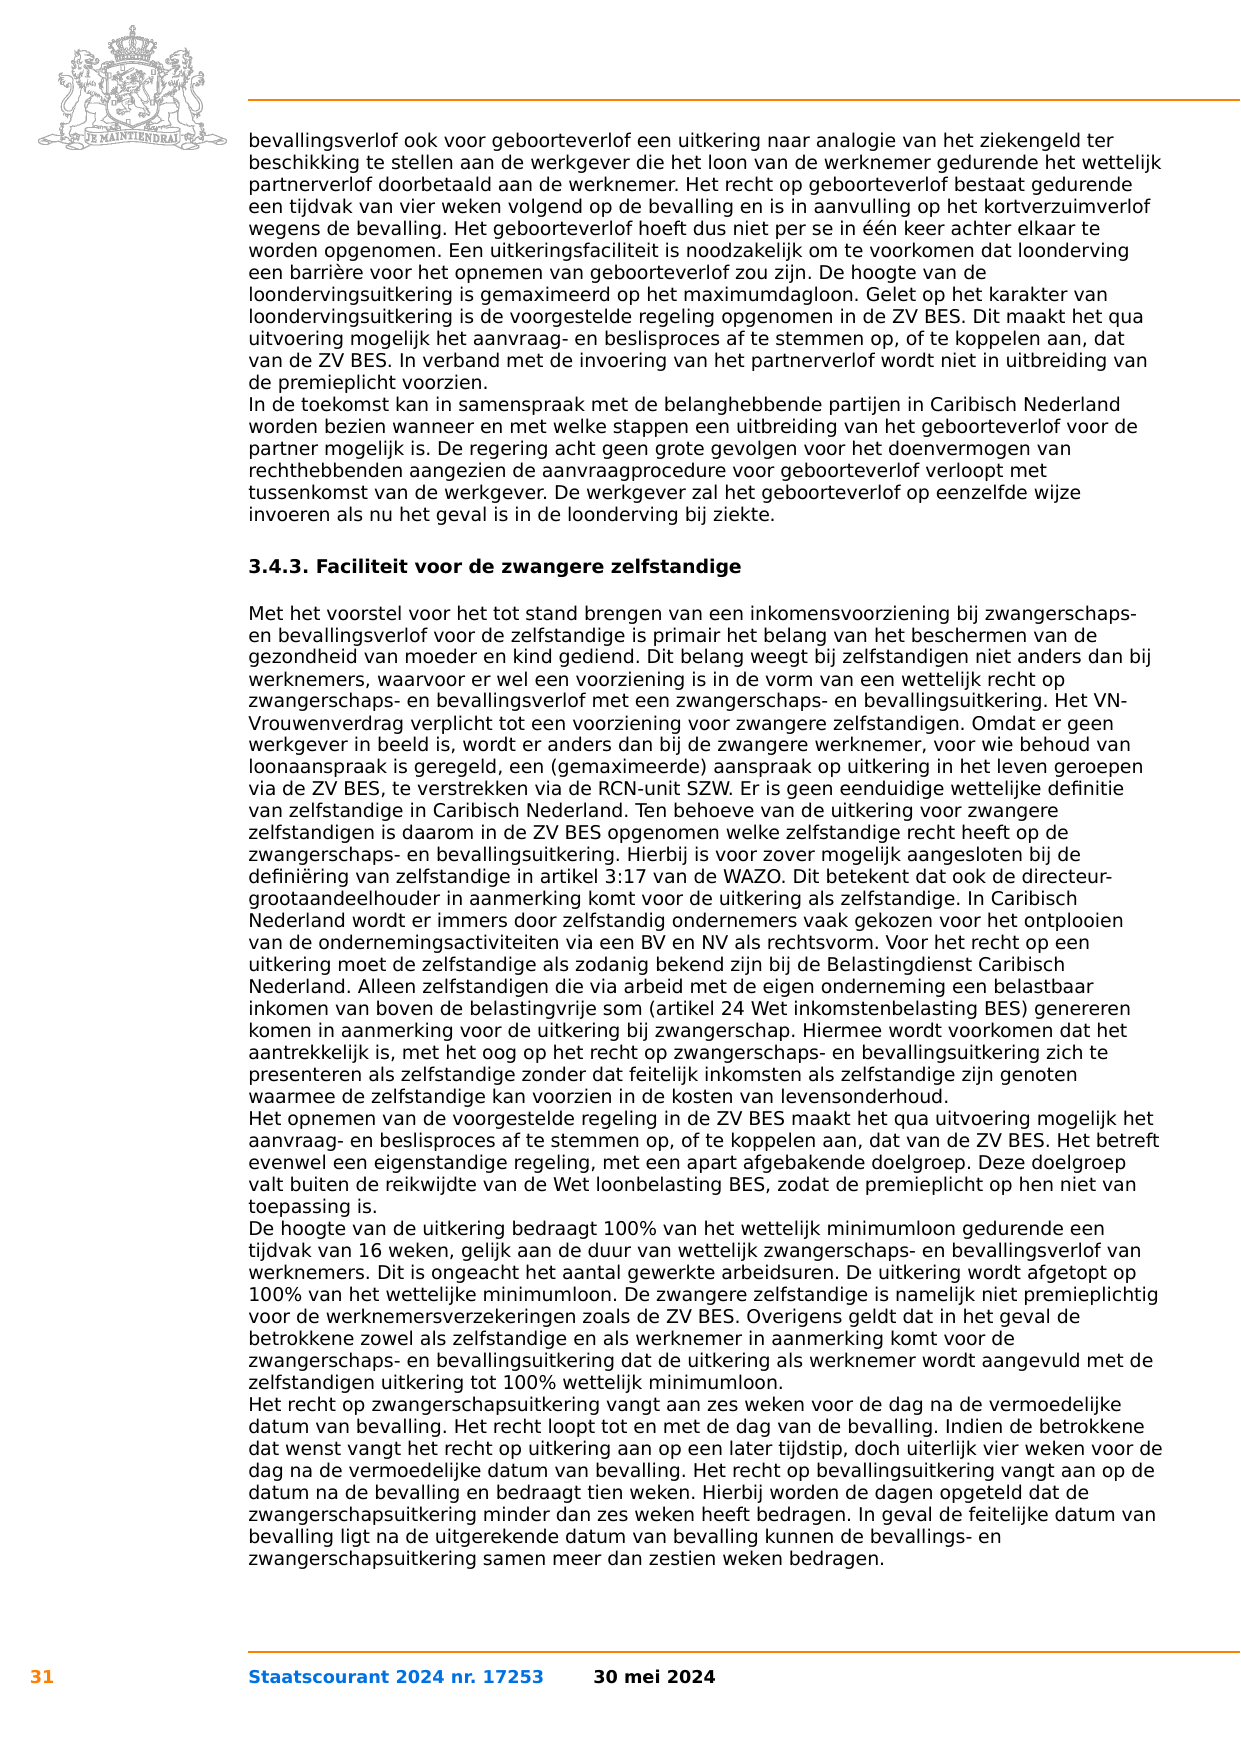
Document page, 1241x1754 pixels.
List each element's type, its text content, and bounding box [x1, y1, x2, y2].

subtitle 3.4.3. Faciliteit voor de zwangere zelfstandige [248, 556, 1163, 577]
text In de toekomst kan in samenspraak met de belanghebbende partijen in Caribisch Nederland worden bezien wanneer en met welke stappen een uitbreiding van het geboorteverlof voor de partner mogelijk is. De regering acht geen grote gevolgen voor het doenvermogen van rechthebbenden aangezien de aanvraagprocedure voor geboorteverlof verloopt met tussenkomst van de werkgever. De werkgever zal het geboorteverlof op eenzelfde wijze invoeren als nu het geval is in de loonderving bij ziekte. [248, 394, 1163, 526]
text bevallingsverlof ook voor geboorteverlof een uitkering naar analogie van het ziekengeld ter beschikking te stellen aan de werkgever die het loon van de werknemer gedurende het wettelijk partnerverlof doorbetaald aan de werknemer. Het recht op geboorteverlof bestaat gedurende een tijdvak van vier weken volgend op de bevalling en is in aanvulling op het kortverzuimverlof wegens de bevalling. Het geboorteverlof hoeft dus niet per se in één keer achter elkaar te worden opgenomen. Een uitkeringsfaciliteit is noodzakelijk om te voorkomen dat loonderving een barrière voor het opnemen van geboorteverlof zou zijn. De hoogte van de loondervingsuitkering is gemaximeerd op het maximumdagloon. Gelet op het karakter van loondervingsuitkering is de voorgestelde regeling opgenomen in de ZV BES. Dit maakt het qua uitvoering mogelijk het aanvraag- en beslisproces af te stemmen op, of te koppelen aan, dat van de ZV BES. In verband met de invoering van het partnerverlof wordt niet in uitbreiding van de premieplicht voorzien. [248, 130, 1163, 394]
picture [38, 25, 227, 150]
text Het opnemen van de voorgestelde regeling in de ZV BES maakt het qua uitvoering mogelijk het aanvraag- en beslisproces af te stemmen op, of te koppelen aan, dat van de ZV BES. Het betreft evenwel een eigenstandige regeling, met een apart afgebakende doelgroep. Deze doelgroep valt buiten de reikwijdte van de Wet loonbelasting BES, zodat de premieplicht op hen niet van toepassing is. [248, 1108, 1163, 1218]
text Het recht op zwangerschapsuitkering vangt aan zes weken voor de dag na de vermoedelijke datum van bevalling. Het recht loopt tot en met de dag van de bevalling. Indien de betrokkene dat wenst vangt het recht op uitkering aan op een later tijdstip, doch uiterlijk vier weken voor de dag na de vermoedelijke datum van bevalling. Het recht op bevallingsuitkering vangt aan op de datum na de bevalling en bedraagt tien weken. Hierbij worden de dagen opgeteld dat de zwangerschapsuitkering minder dan zes weken heeft bedragen. In geval de feitelijke datum van bevalling ligt na de uitgerekende datum van bevalling kunnen de bevallings- en zwangerschapsuitkering samen meer dan zestien weken bedragen. [248, 1394, 1163, 1569]
text Met het voorstel voor het tot stand brengen van een inkomensvoorziening bij zwangerschaps- en bevallingsverlof voor de zelfstandige is primair het belang van het beschermen van de gezondheid van moeder en kind gediend. Dit belang weegt bij zelfstandigen niet anders dan bij werknemers, waarvoor er wel een voorziening is in de vorm van een wettelijk recht op zwangerschaps- en bevallingsverlof met een zwangerschaps- en bevallingsuitkering. Het VN-Vrouwenverdrag verplicht tot een voorziening voor zwangere zelfstandigen. Omdat er geen werkgever in beeld is, wordt er anders dan bij de zwangere werknemer, voor wie behoud van loonaanspraak is geregeld, een (gemaximeerde) aanspraak op uitkering in het leven geroepen via de ZV BES, te verstrekken via de RCN-unit SZW. Er is geen eenduidige wettelijke definitie van zelfstandige in Caribisch Nederland. Ten behoeve van de uitkering voor zwangere zelfstandigen is daarom in de ZV BES opgenomen welke zelfstandige recht heeft op de zwangerschaps- en bevallingsuitkering. Hierbij is voor zover mogelijk aangesloten bij de definiëring van zelfstandige in artikel 3:17 van de WAZO. Dit betekent dat ook de directeur-grootaandeelhouder in aanmerking komt voor de uitkering als zelfstandige. In Caribisch Nederland wordt er immers door zelfstandig ondernemers vaak gekozen voor het ontplooien van de ondernemingsactiviteiten via een BV en NV als rechtsvorm. Voor het recht op een uitkering moet de zelfstandige als zodanig bekend zijn bij de Belastingdienst Caribisch Nederland. Alleen zelfstandigen die via arbeid met de eigen onderneming een belastbaar inkomen van boven de belastingvrije som (artikel 24 Wet inkomstenbelasting BES) genereren komen in aanmerking voor de uitkering bij zwangerschap. Hiermee wordt voorkomen dat het aantrekkelijk is, met het oog op het recht op zwangerschaps- en bevallingsuitkering zich te presenteren als zelfstandige zonder dat feitelijk inkomsten als zelfstandige zijn genoten waarmee de zelfstandige kan voorzien in de kosten van levensonderhoud. [248, 602, 1163, 1108]
text De hoogte van de uitkering bedraagt 100% van het wettelijk minimumloon gedurende een tijdvak van 16 weken, gelijk aan de duur van wettelijk zwangerschaps- en bevallingsverlof van werknemers. Dit is ongeacht het aantal gewerkte arbeidsuren. De uitkering wordt afgetopt op 100% van het wettelijke minimumloon. De zwangere zelfstandige is namelijk niet premieplichtig voor de werknemersverzekeringen zoals de ZV BES. Overigens geldt dat in het geval de betrokkene zowel als zelfstandige en als werknemer in aanmerking komt voor de zwangerschaps- en bevallingsuitkering dat de uitkering als werknemer wordt aangevuld met de zelfstandigen uitkering tot 100% wettelijk minimumloon. [248, 1218, 1163, 1394]
